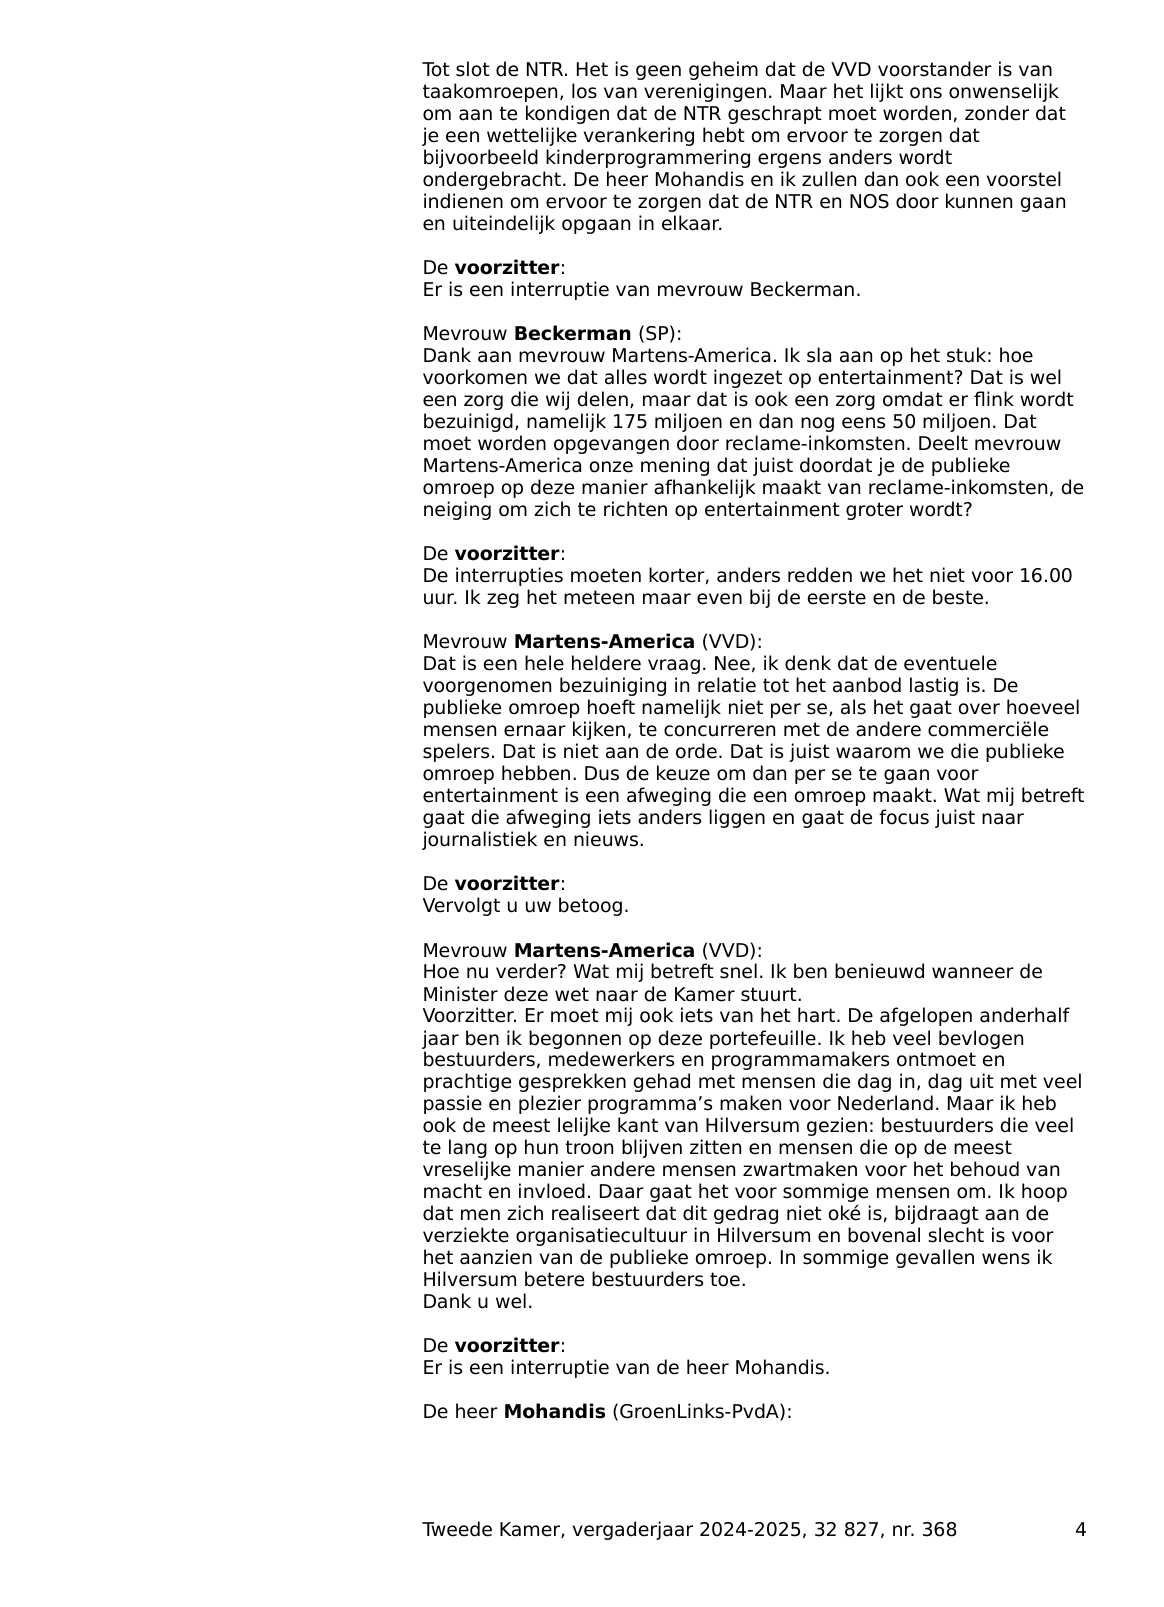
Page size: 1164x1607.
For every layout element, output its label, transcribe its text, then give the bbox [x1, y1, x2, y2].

text Dat is een hele heldere vraag. Nee, ik denk dat de eventuele voorgenomen bezuiniging in relatie tot het aanbod lastig is. De publieke omroep hoeft namelijk niet per se, als het gaat over hoeveel mensen ernaar kijken, te concurreren met de andere commerciële spelers. Dat is niet aan de orde. Dat is juist waarom we die publieke omroep hebben. Dus de keuze om dan per se te gaan voor entertainment is een afweging die een omroep maakt. Wat mij betreft gaat die afweging iets anders liggen en gaat de focus juist naar journalistiek en nieuws. [422, 653, 1087, 851]
text Dank u wel. [422, 1291, 1087, 1313]
text Hoe nu verder? Wat mij betreft snel. Ik ben benieuwd wanneer de Minister deze wet naar de Kamer stuurt. [422, 961, 1087, 1005]
text Dank aan mevrouw Martens-America. Ik sla aan op het stuk: hoe voorkomen we dat alles wordt ingezet op entertainment? Dat is wel een zorg die wij delen, maar dat is ook een zorg omdat er flink wordt bezuinigd, namelijk 175 miljoen en dan nog eens 50 miljoen. Dat moet worden opgevangen door reclame-inkomsten. Deelt mevrouw Martens-America onze mening dat juist doordat je de publieke omroep op deze manier afhankelijk maakt van reclame-inkomsten, de neiging om zich te richten op entertainment groter wordt? [422, 345, 1087, 521]
text Mevrouw Martens-America (VVD): [422, 939, 1087, 961]
text Tot slot de NTR. Het is geen geheim dat de VVD voorstander is van taakomroepen, los van verenigingen. Maar het lijkt ons onwenselijk om aan te kondigen dat de NTR geschrapt moet worden, zonder dat je een wettelijke verankering hebt om ervoor te zorgen dat bijvoorbeeld kinderprogrammering ergens anders wordt ondergebracht. De heer Mohandis en ik zullen dan ook een voorstel indienen om ervoor te zorgen dat de NTR en NOS door kunnen gaan en uiteindelijk opgaan in elkaar. [422, 59, 1087, 235]
text Mevrouw Martens-America (VVD): [422, 631, 1087, 653]
text De voorzitter: [422, 1335, 1087, 1357]
text Voorzitter. Er moet mij ook iets van het hart. De afgelopen anderhalf jaar ben ik begonnen op deze portefeuille. Ik heb veel bevlogen bestuurders, medewerkers en programmamakers ontmoet en prachtige gesprekken gehad met mensen die dag in, dag uit met veel passie en plezier programma’s maken voor Nederland. Maar ik heb ook de meest lelijke kant van Hilversum gezien: bestuurders die veel te lang op hun troon blijven zitten en mensen die op de meest vreselijke manier andere mensen zwartmaken voor het behoud van macht en invloed. Daar gaat het voor sommige mensen om. Ik hoop dat men zich realiseert dat dit gedrag niet oké is, bijdraagt aan de verziekte organisatiecultuur in Hilversum en bovenal slecht is voor het aanzien van de publieke omroep. In sommige gevallen wens ik Hilversum betere bestuurders toe. [422, 1005, 1087, 1291]
text De voorzitter: [422, 543, 1087, 565]
text Er is een interruptie van mevrouw Beckerman. [422, 279, 1087, 301]
text Vervolgt u uw betoog. [422, 895, 1087, 917]
text De voorzitter: [422, 257, 1087, 279]
text De voorzitter: [422, 873, 1087, 895]
text Er is een interruptie van de heer Mohandis. [422, 1357, 1087, 1379]
text De interrupties moeten korter, anders redden we het niet voor 16.00 uur. Ik zeg het meteen maar even bij de eerste en de beste. [422, 565, 1087, 609]
text De heer Mohandis (GroenLinks-PvdA): [422, 1401, 1087, 1423]
text Mevrouw Beckerman (SP): [422, 323, 1087, 345]
